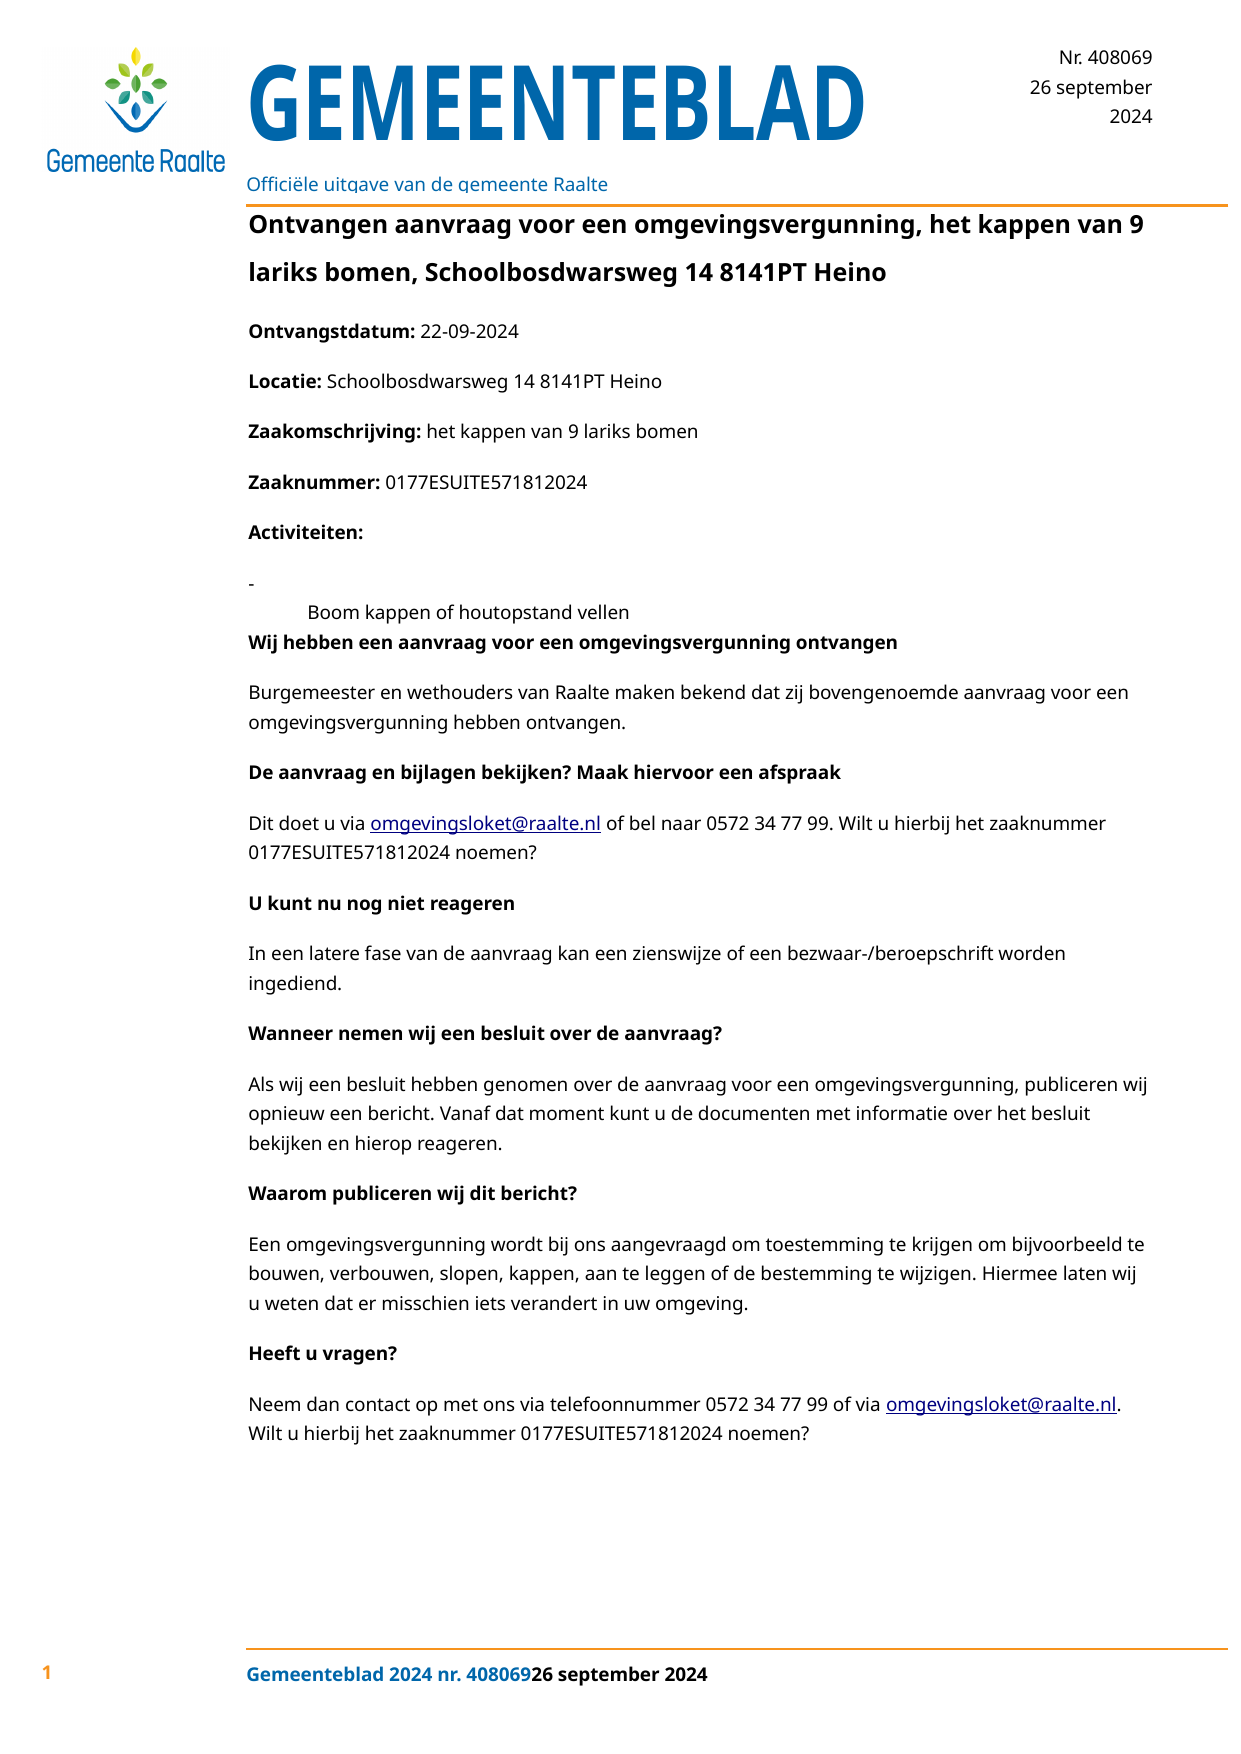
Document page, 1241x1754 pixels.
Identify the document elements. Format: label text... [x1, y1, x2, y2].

text De aanvraag en bijlagen bekijken? Maak hiervoor een afspraak [248, 759, 1152, 785]
text Wij hebben een aanvraag voor een omgevingsvergunning ontvangen [248, 629, 1152, 655]
text Dit doet u via omgevingsloket@raalte.nl of bel naar 0572 34 77 99. Wilt u hierbij het zaaknummer 0177ESUITE571812024 noemen? [248, 810, 1152, 865]
text Zaaknummer: 0177ESUITE571812024 [248, 469, 1152, 495]
text Neem dan contact op met ons via telefoonnummer 0572 34 77 99 of via omgevingsloket@raalte.nl. Wilt u hierbij het zaaknummer 0177ESUITE571812024 noemen? [248, 1391, 1152, 1446]
text Wanneer nemen wij een besluit over de aanvraag? [248, 1020, 1152, 1046]
text Als wij een besluit hebben genomen over de aanvraag voor een omgevingsvergunning, publiceren wij opnieuw een bericht. Vanaf dat moment kunt u de documenten met informatie over het besluit bekijken en hierop reageren. [248, 1071, 1152, 1156]
text Heeft u vragen? [248, 1340, 1152, 1366]
text Een omgevingsvergunning wordt bij ons aangevraagd om toestemming te krijgen om bijvoorbeeld te bouwen, verbouwen, slopen, kappen, aan te leggen of de bestemming te wijzigen. Hiermee laten wij u weten dat er misschien iets verandert in uw omgeving. [248, 1231, 1152, 1316]
text Ontvangstdatum: 22-09-2024 [248, 318, 1152, 344]
text Activiteiten: [248, 519, 1152, 545]
text Zaakomschrijving: het kappen van 9 lariks bomen [248, 419, 1152, 444]
text Waarom publiceren wij dit bericht? [248, 1180, 1152, 1206]
picture [41, 47, 231, 172]
text Locatie: Schoolbosdwarsweg 14 8141PT Heino [248, 368, 1152, 394]
text Burgemeester en wethouders van Raalte maken bekend dat zij bovengenoemde aanvraag voor een omgevingsvergunning hebben ontvangen. [248, 679, 1152, 735]
list Boom kappen of houtopstand vellen [248, 599, 1152, 625]
text U kunt nu nog niet reageren [248, 890, 1152, 916]
text In een latere fase van de aanvraag kan een zienswijze of een bezwaar-/beroepschrift worden ingediend. [248, 940, 1152, 996]
text Ontvangen aanvraag voor een omgevingsvergunning, het kappen van 9 lariks bomen, Schoolbosdwarsweg 14 8141PT Heino [248, 207, 1152, 288]
